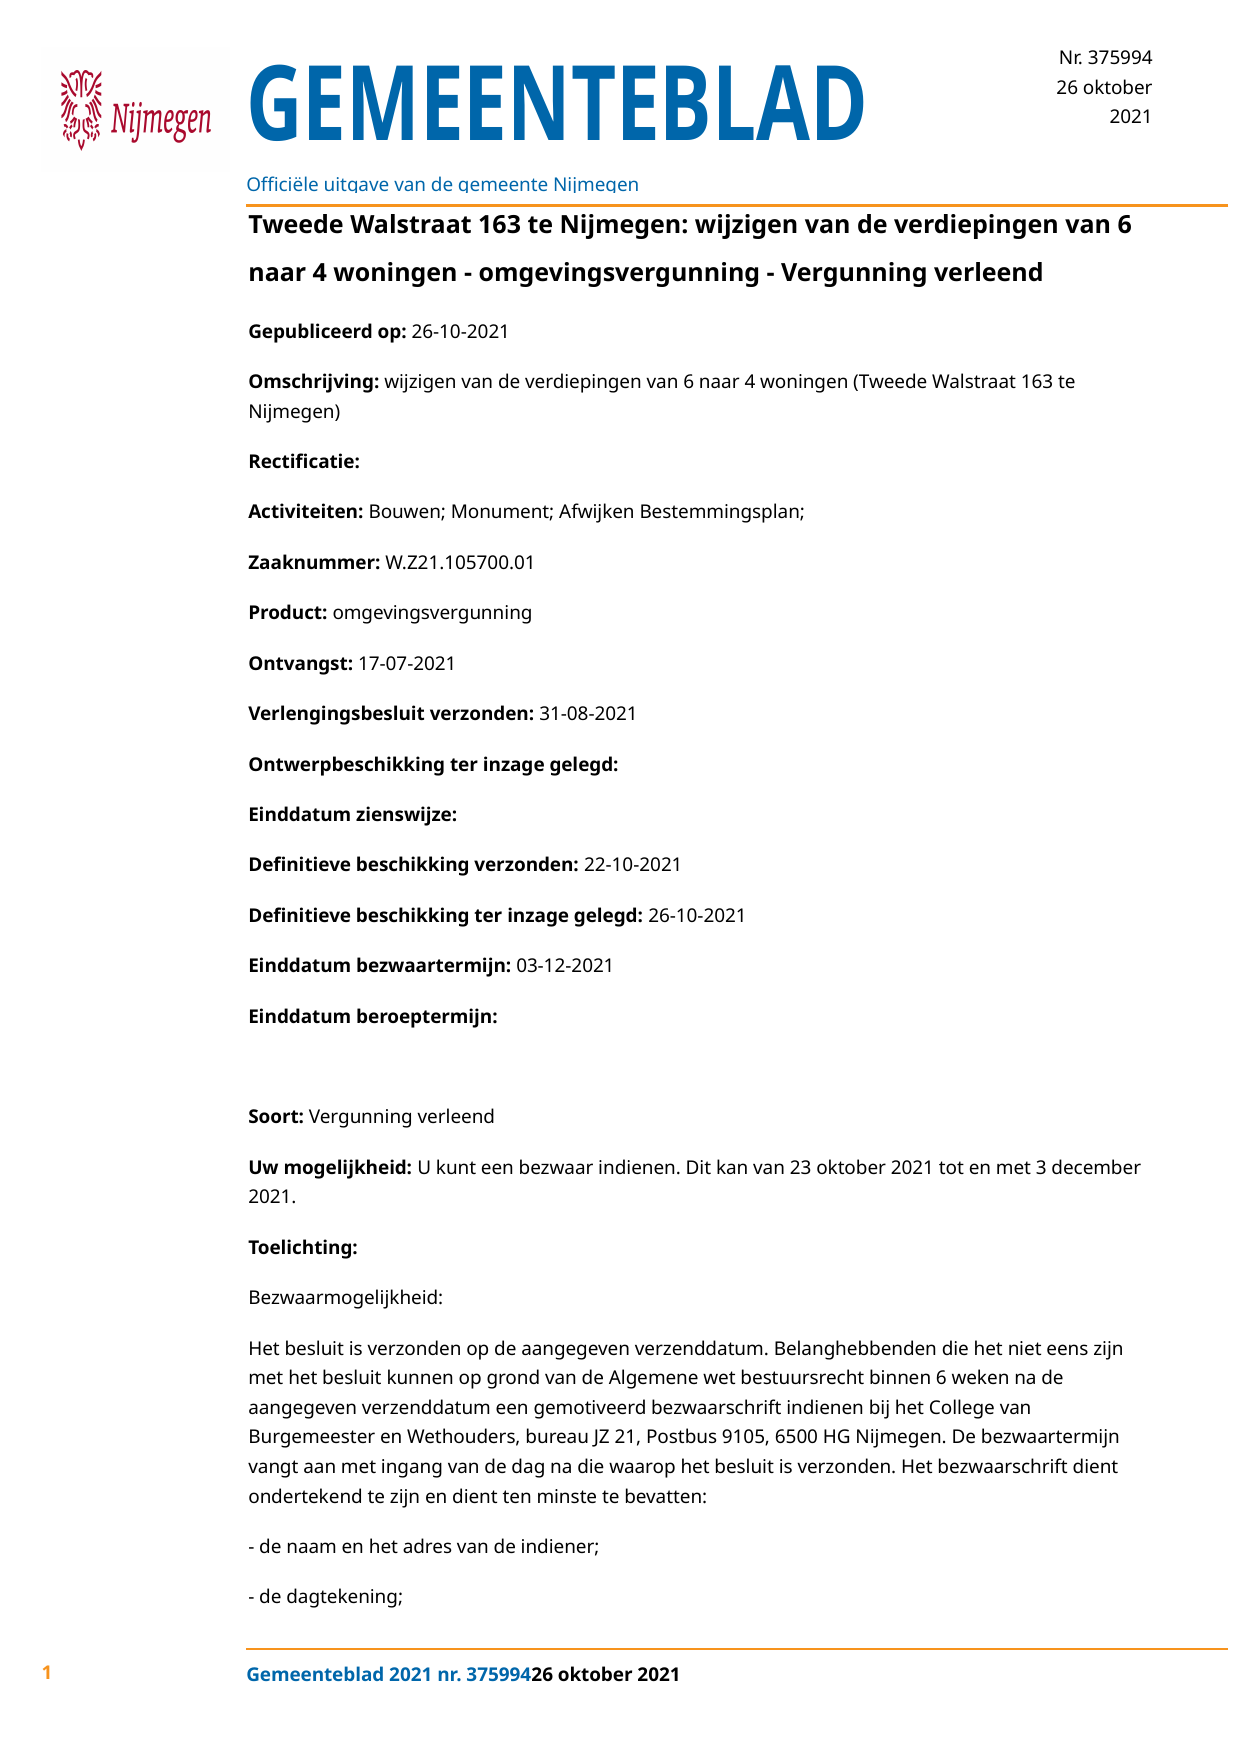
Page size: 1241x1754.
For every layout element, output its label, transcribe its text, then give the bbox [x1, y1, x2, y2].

text Einddatum bezwaartermijn: 03-12-2021 [248, 952, 1152, 978]
text Zaaknummer: W.Z21.105700.01 [248, 549, 1152, 575]
text Activiteiten: Bouwen; Monument; Afwijken Bestemmingsplan; [248, 499, 1152, 524]
text Ontvangst: 17-07-2021 [248, 650, 1152, 676]
text Toelichting: [248, 1234, 1152, 1260]
text Omschrijving: wijzigen van de verdiepingen van 6 naar 4 woningen (Tweede Walstraat 163 te Nijmegen) [248, 368, 1152, 424]
text Product: omgevingsvergunning [248, 599, 1152, 625]
text - de naam en het adres van de indiener; [248, 1533, 1152, 1559]
text Ontwerpbeschikking ter inzage gelegd: [248, 751, 1152, 777]
text Tweede Walstraat 163 te Nijmegen: wijzigen van de verdiepingen van 6 naar 4 woningen - omgevingsvergunning - Vergunning verleend [248, 207, 1152, 288]
text Uw mogelijkheid: U kunt een bezwaar indienen. Dit kan van 23 oktober 2021 tot en met 3 december 2021. [248, 1154, 1152, 1209]
text Einddatum zienswijze: [248, 801, 1152, 827]
text Soort: Vergunning verleend [248, 1104, 1152, 1129]
text Gepubliceerd op: 26-10-2021 [248, 318, 1152, 344]
text Definitieve beschikking verzonden: 22-10-2021 [248, 852, 1152, 877]
text Rectificatie: [248, 448, 1152, 474]
text Bezwaarmogelijkheid: [248, 1284, 1152, 1310]
text Het besluit is verzonden op de aangegeven verzenddatum. Belanghebbenden die het niet eens zijn met het besluit kunnen op grond van de Algemene wet bestuursrecht binnen 6 weken na de aangegeven verzenddatum een gemotiveerd bezwaarschrift indienen bij het College van Burgemeester en Wethouders, bureau JZ 21, Postbus 9105, 6500 HG Nijmegen. De bezwaartermijn vangt aan met ingang van de dag na die waarop het besluit is verzonden. Het bezwaarschrift dient ondertekend te zijn en dient ten minste te bevatten: [248, 1335, 1152, 1509]
text - de dagtekening; [248, 1584, 1152, 1609]
text Einddatum beroeptermijn: [248, 1003, 1152, 1029]
picture [41, 47, 231, 172]
text Verlengingsbesluit verzonden: 31-08-2021 [248, 700, 1152, 726]
text Definitieve beschikking ter inzage gelegd: 26-10-2021 [248, 902, 1152, 928]
